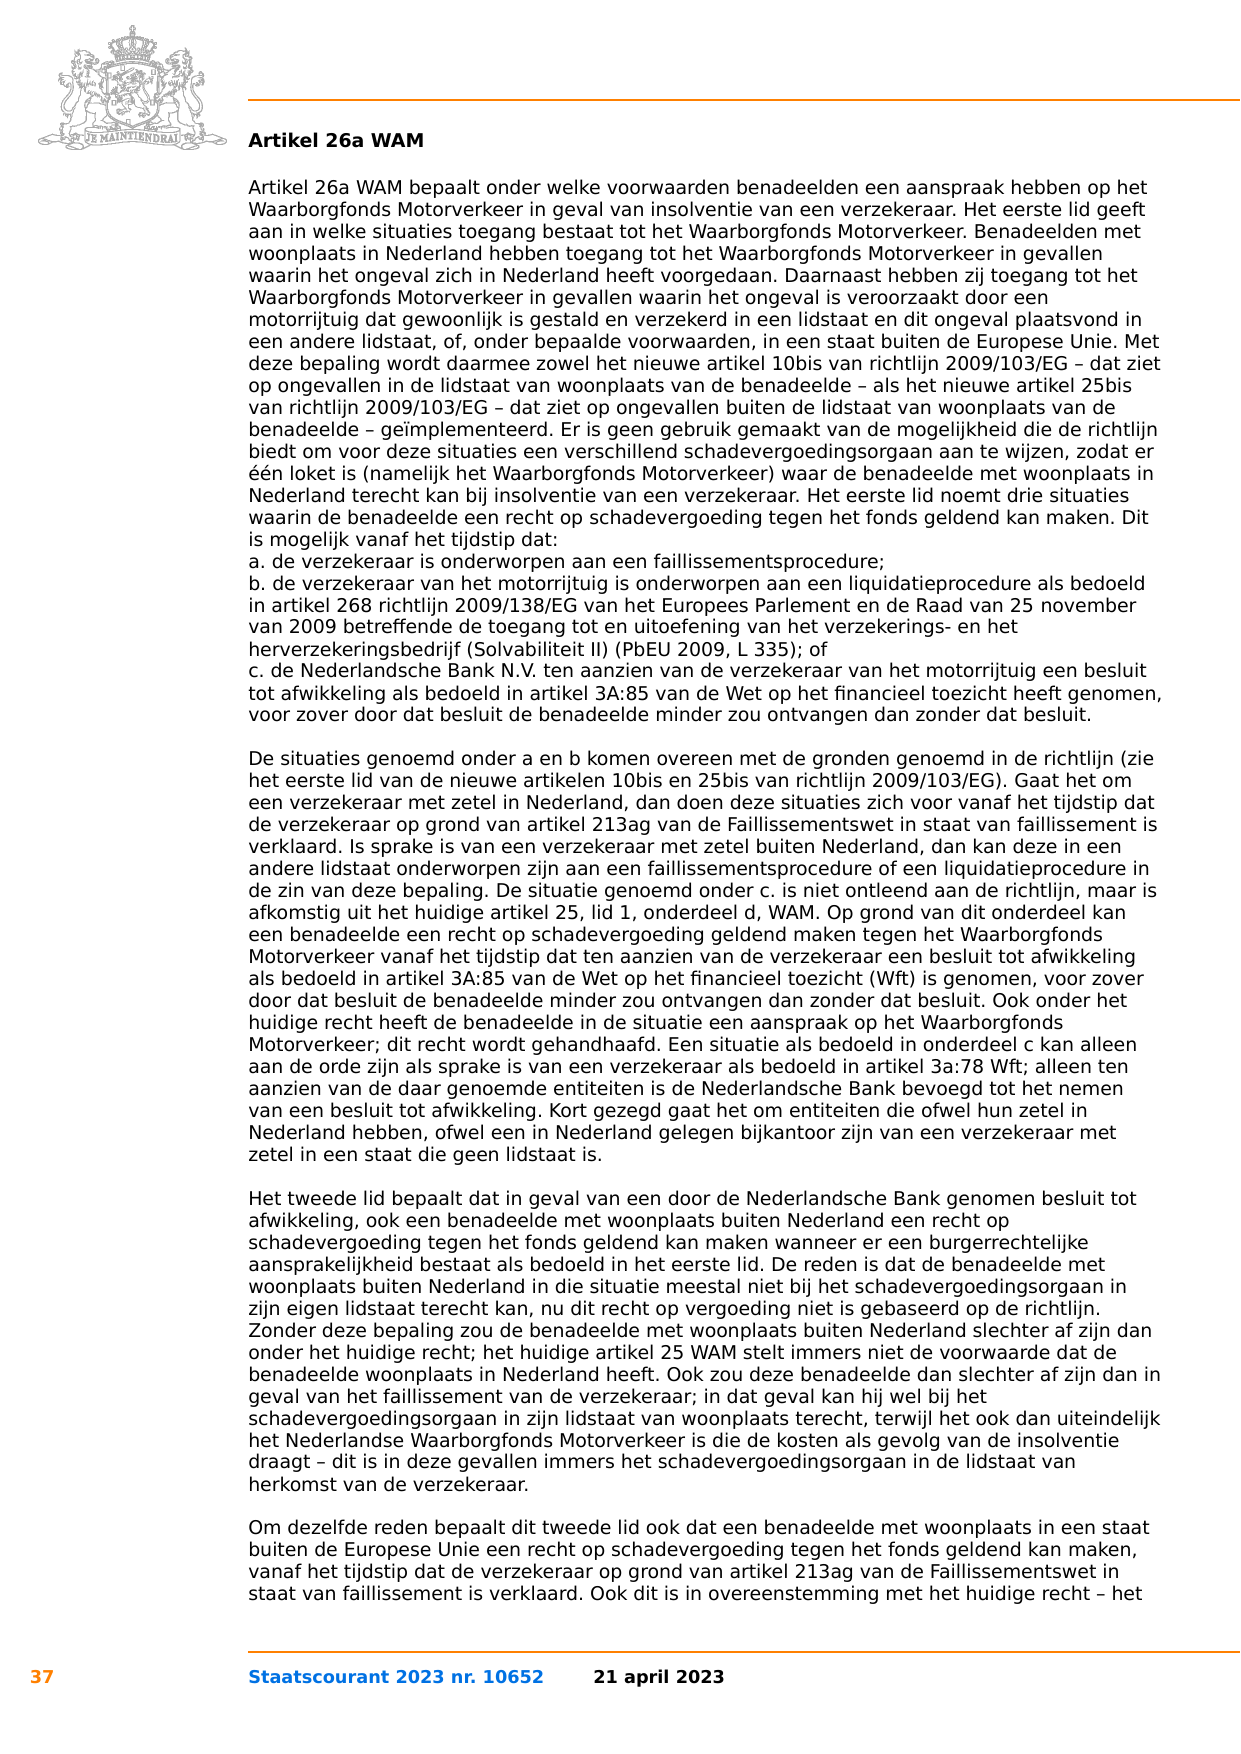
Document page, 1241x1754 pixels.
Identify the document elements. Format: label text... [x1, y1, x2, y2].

text a. de verzekeraar is onderworpen aan een faillissementsprocedure; [248, 551, 1163, 572]
text De situaties genoemd onder a en b komen overeen met de gronden genoemd in de richtlijn (zie het eerste lid van de nieuwe artikelen 10bis en 25bis van richtlijn 2009/103/EG). Gaat het om een verzekeraar met zetel in Nederland, dan doen deze situaties zich voor vanaf het tijdstip dat de verzekeraar op grond van artikel 213ag van de Faillissementswet in staat van faillissement is verklaard. Is sprake is van een verzekeraar met zetel buiten Nederland, dan kan deze in een andere lidstaat onderworpen zijn aan een faillissementsprocedure of een liquidatieprocedure in de zin van deze bepaling. De situatie genoemd onder c. is niet ontleend aan de richtlijn, maar is afkomstig uit het huidige artikel 25, lid 1, onderdeel d, WAM. Op grond van dit onderdeel kan een benadeelde een recht op schadevergoeding geldend maken tegen het Waarborgfonds Motorverkeer vanaf het tijdstip dat ten aanzien van de verzekeraar een besluit tot afwikkeling als bedoeld in artikel 3A:85 van de Wet op het financieel toezicht (Wft) is genomen, voor zover door dat besluit de benadeelde minder zou ontvangen dan zonder dat besluit. Ook onder het huidige recht heeft de benadeelde in de situatie een aanspraak op het Waarborgfonds Motorverkeer; dit recht wordt gehandhaafd. Een situatie als bedoeld in onderdeel c kan alleen aan de orde zijn als sprake is van een verzekeraar als bedoeld in artikel 3a:78 Wft; alleen ten aanzien van de daar genoemde entiteiten is de Nederlandsche Bank bevoegd tot het nemen van een besluit tot afwikkeling. Kort gezegd gaat het om entiteiten die ofwel hun zetel in Nederland hebben, ofwel een in Nederland gelegen bijkantoor zijn van een verzekeraar met zetel in een staat die geen lidstaat is. [248, 748, 1163, 1166]
text Om dezelfde reden bepaalt dit tweede lid ook dat een benadeelde met woonplaats in een staat buiten de Europese Unie een recht op schadevergoeding tegen het fonds geldend kan maken, vanaf het tijdstip dat de verzekeraar op grond van artikel 213ag van de Faillissementswet in staat van faillissement is verklaard. Ook dit is in overeenstemming met het huidige recht – het [248, 1517, 1163, 1605]
text Het tweede lid bepaalt dat in geval van een door de Nederlandsche Bank genomen besluit tot afwikkeling, ook een benadeelde met woonplaats buiten Nederland een recht op schadevergoeding tegen het fonds geldend kan maken wanneer er een burgerrechtelijke aansprakelijkheid bestaat als bedoeld in het eerste lid. De reden is dat de benadeelde met woonplaats buiten Nederland in die situatie meestal niet bij het schadevergoedingsorgaan in zijn eigen lidstaat terecht kan, nu dit recht op vergoeding niet is gebaseerd op de richtlijn. Zonder deze bepaling zou de benadeelde met woonplaats buiten Nederland slechter af zijn dan onder het huidige recht; het huidige artikel 25 WAM stelt immers niet de voorwaarde dat de benadeelde woonplaats in Nederland heeft. Ook zou deze benadeelde dan slechter af zijn dan in geval van het faillissement van de verzekeraar; in dat geval kan hij wel bij het schadevergoedingsorgaan in zijn lidstaat van woonplaats terecht, terwijl het ook dan uiteindelijk het Nederlandse Waarborgfonds Motorverkeer is die de kosten als gevolg van de insolventie draagt – dit is in deze gevallen immers het schadevergoedingsorgaan in de lidstaat van herkomst van de verzekeraar. [248, 1188, 1163, 1495]
text Artikel 26a WAM bepaalt onder welke voorwaarden benadeelden een aanspraak hebben op het Waarborgfonds Motorverkeer in geval van insolventie van een verzekeraar. Het eerste lid geeft aan in welke situaties toegang bestaat tot het Waarborgfonds Motorverkeer. Benadeelden met woonplaats in Nederland hebben toegang tot het Waarborgfonds Motorverkeer in gevallen waarin het ongeval zich in Nederland heeft voorgedaan. Daarnaast hebben zij toegang tot het Waarborgfonds Motorverkeer in gevallen waarin het ongeval is veroorzaakt door een motorrijtuig dat gewoonlijk is gestald en verzekerd in een lidstaat en dit ongeval plaatsvond in een andere lidstaat, of, onder bepaalde voorwaarden, in een staat buiten de Europese Unie. Met deze bepaling wordt daarmee zowel het nieuwe artikel 10bis van richtlijn 2009/103/EG – dat ziet op ongevallen in de lidstaat van woonplaats van de benadeelde – als het nieuwe artikel 25bis van richtlijn 2009/103/EG – dat ziet op ongevallen buiten de lidstaat van woonplaats van de benadeelde – geïmplementeerd. Er is geen gebruik gemaakt van de mogelijkheid die de richtlijn biedt om voor deze situaties een verschillend schadevergoedingsorgaan aan te wijzen, zodat er één loket is (namelijk het Waarborgfonds Motorverkeer) waar de benadeelde met woonplaats in Nederland terecht kan bij insolventie van een verzekeraar. Het eerste lid noemt drie situaties waarin de benadeelde een recht op schadevergoeding tegen het fonds geldend kan maken. Dit is mogelijk vanaf het tijdstip dat: [248, 177, 1163, 551]
subtitle Artikel 26a WAM [248, 130, 1163, 152]
text c. de Nederlandsche Bank N.V. ten aanzien van de verzekeraar van het motorrijtuig een besluit tot afwikkeling als bedoeld in artikel 3A:85 van de Wet op het financieel toezicht heeft genomen, voor zover door dat besluit de benadeelde minder zou ontvangen dan zonder dat besluit. [248, 660, 1163, 726]
text b. de verzekeraar van het motorrijtuig is onderworpen aan een liquidatieprocedure als bedoeld in artikel 268 richtlijn 2009/138/EG van het Europees Parlement en de Raad van 25 november van 2009 betreffende de toegang tot en uitoefening van het verzekerings- en het herverzekeringsbedrijf (Solvabiliteit II) (PbEU 2009, L 335); of [248, 572, 1163, 660]
picture [38, 25, 227, 150]
